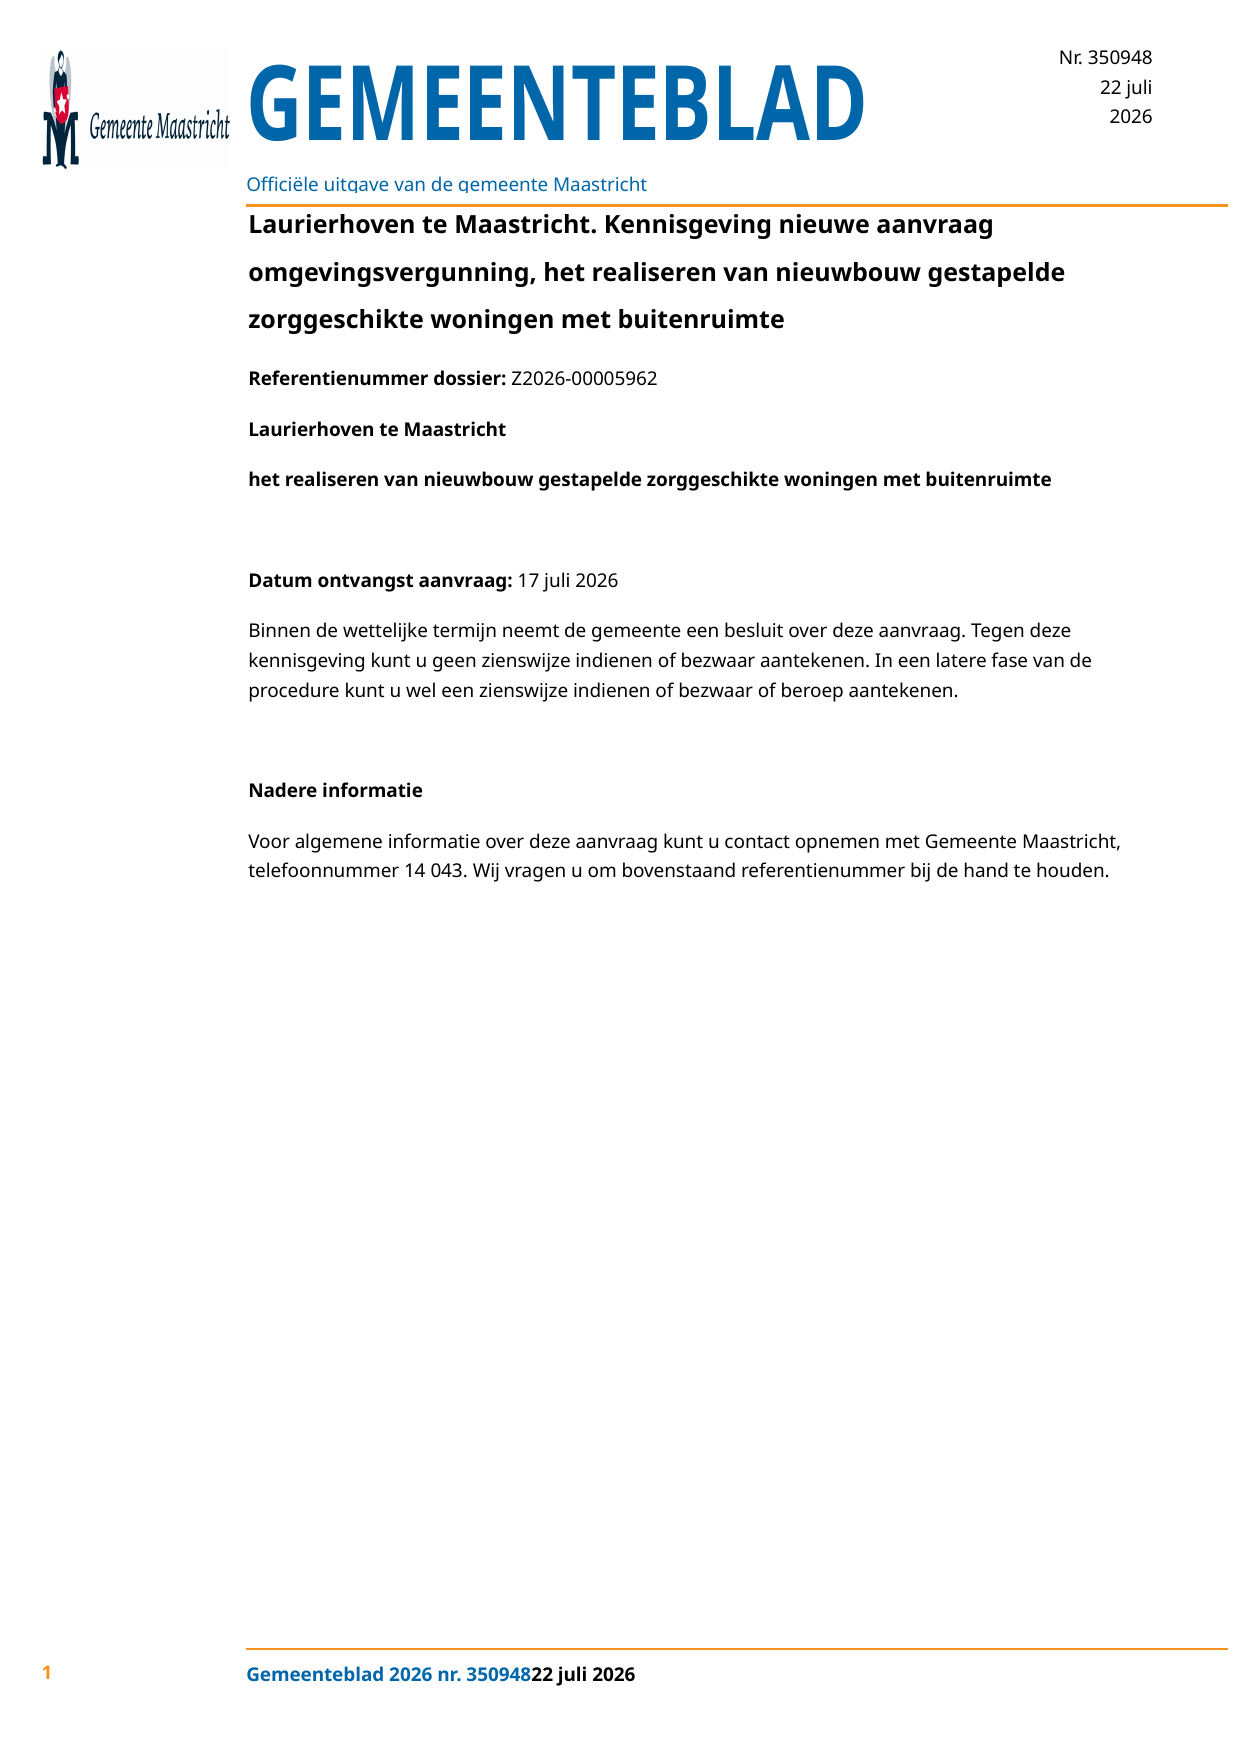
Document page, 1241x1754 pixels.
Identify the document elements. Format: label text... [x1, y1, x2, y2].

text Laurierhoven te Maastricht [248, 416, 1152, 442]
text Nadere informatie [248, 778, 1152, 803]
text Referentienummer dossier: Z2026-00005962 [248, 366, 1152, 391]
text Laurierhoven te Maastricht. Kennisgeving nieuwe aanvraag omgevingsvergunning, het realiseren van nieuwbouw gestapelde zorggeschikte woningen met buitenruimte [248, 207, 1152, 336]
text het realiseren van nieuwbouw gestapelde zorggeschikte woningen met buitenruimte [248, 466, 1152, 492]
text Binnen de wettelijke termijn neemt de gemeente een besluit over deze aanvraag. Tegen deze kennisgeving kunt u geen zienswijze indienen of bezwaar aantekenen. In een latere fase van de procedure kunt u wel een zienswijze indienen of bezwaar of beroep aantekenen. [248, 618, 1152, 702]
picture [41, 47, 231, 172]
text Voor algemene informatie over deze aanvraag kunt u contact opnemen met Gemeente Maastricht, telefoonnummer 14 043. Wij vragen u om bovenstaand referentienummer bij de hand te houden. [248, 828, 1152, 883]
text Datum ontvangst aanvraag: 17 juli 2026 [248, 567, 1152, 593]
